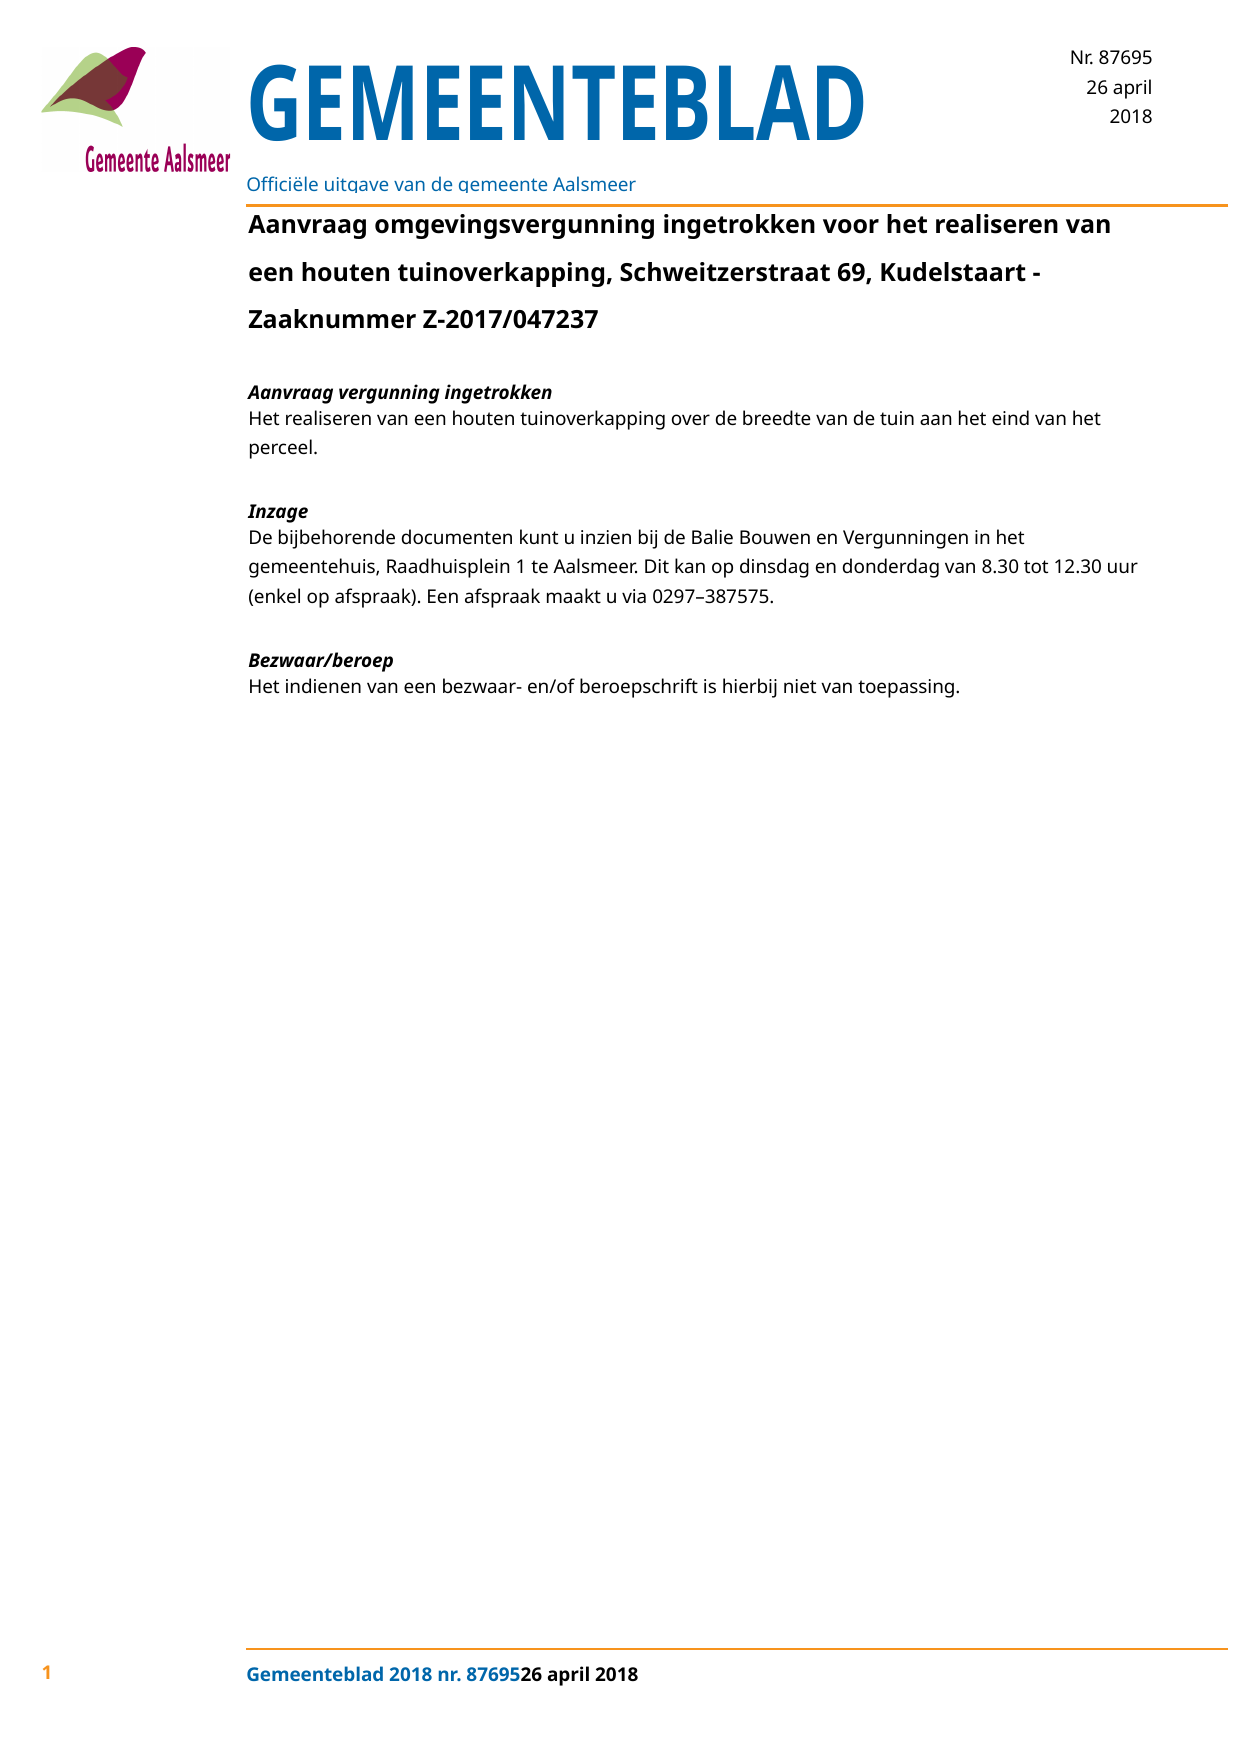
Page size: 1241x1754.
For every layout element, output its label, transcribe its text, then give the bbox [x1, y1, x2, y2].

text Het indienen van een bezwaar- en/of beroepschrift is hierbij niet van toepassing. [248, 673, 1152, 699]
picture [41, 47, 231, 172]
text Bezwaar/beroep [248, 647, 1152, 673]
text Aanvraag vergunning ingetrokken [248, 379, 1152, 405]
text De bijbehorende documenten kunt u inzien bij de Balie Bouwen en Vergunningen in het gemeentehuis, Raadhuisplein 1 te Aalsmeer. Dit kan op dinsdag en donderdag van 8.30 tot 12.30 uur (enkel op afspraak). Een afspraak maakt u via 0297–387575. [248, 524, 1152, 609]
text Inzage [248, 498, 1152, 524]
text Het realiseren van een houten tuinoverkapping over de breedte van de tuin aan het eind van het perceel. [248, 405, 1152, 460]
text Aanvraag omgevingsvergunning ingetrokken voor het realiseren van een houten tuinoverkapping, Schweitzerstraat 69, Kudelstaart - Zaaknummer Z-2017/047237 [248, 207, 1152, 336]
